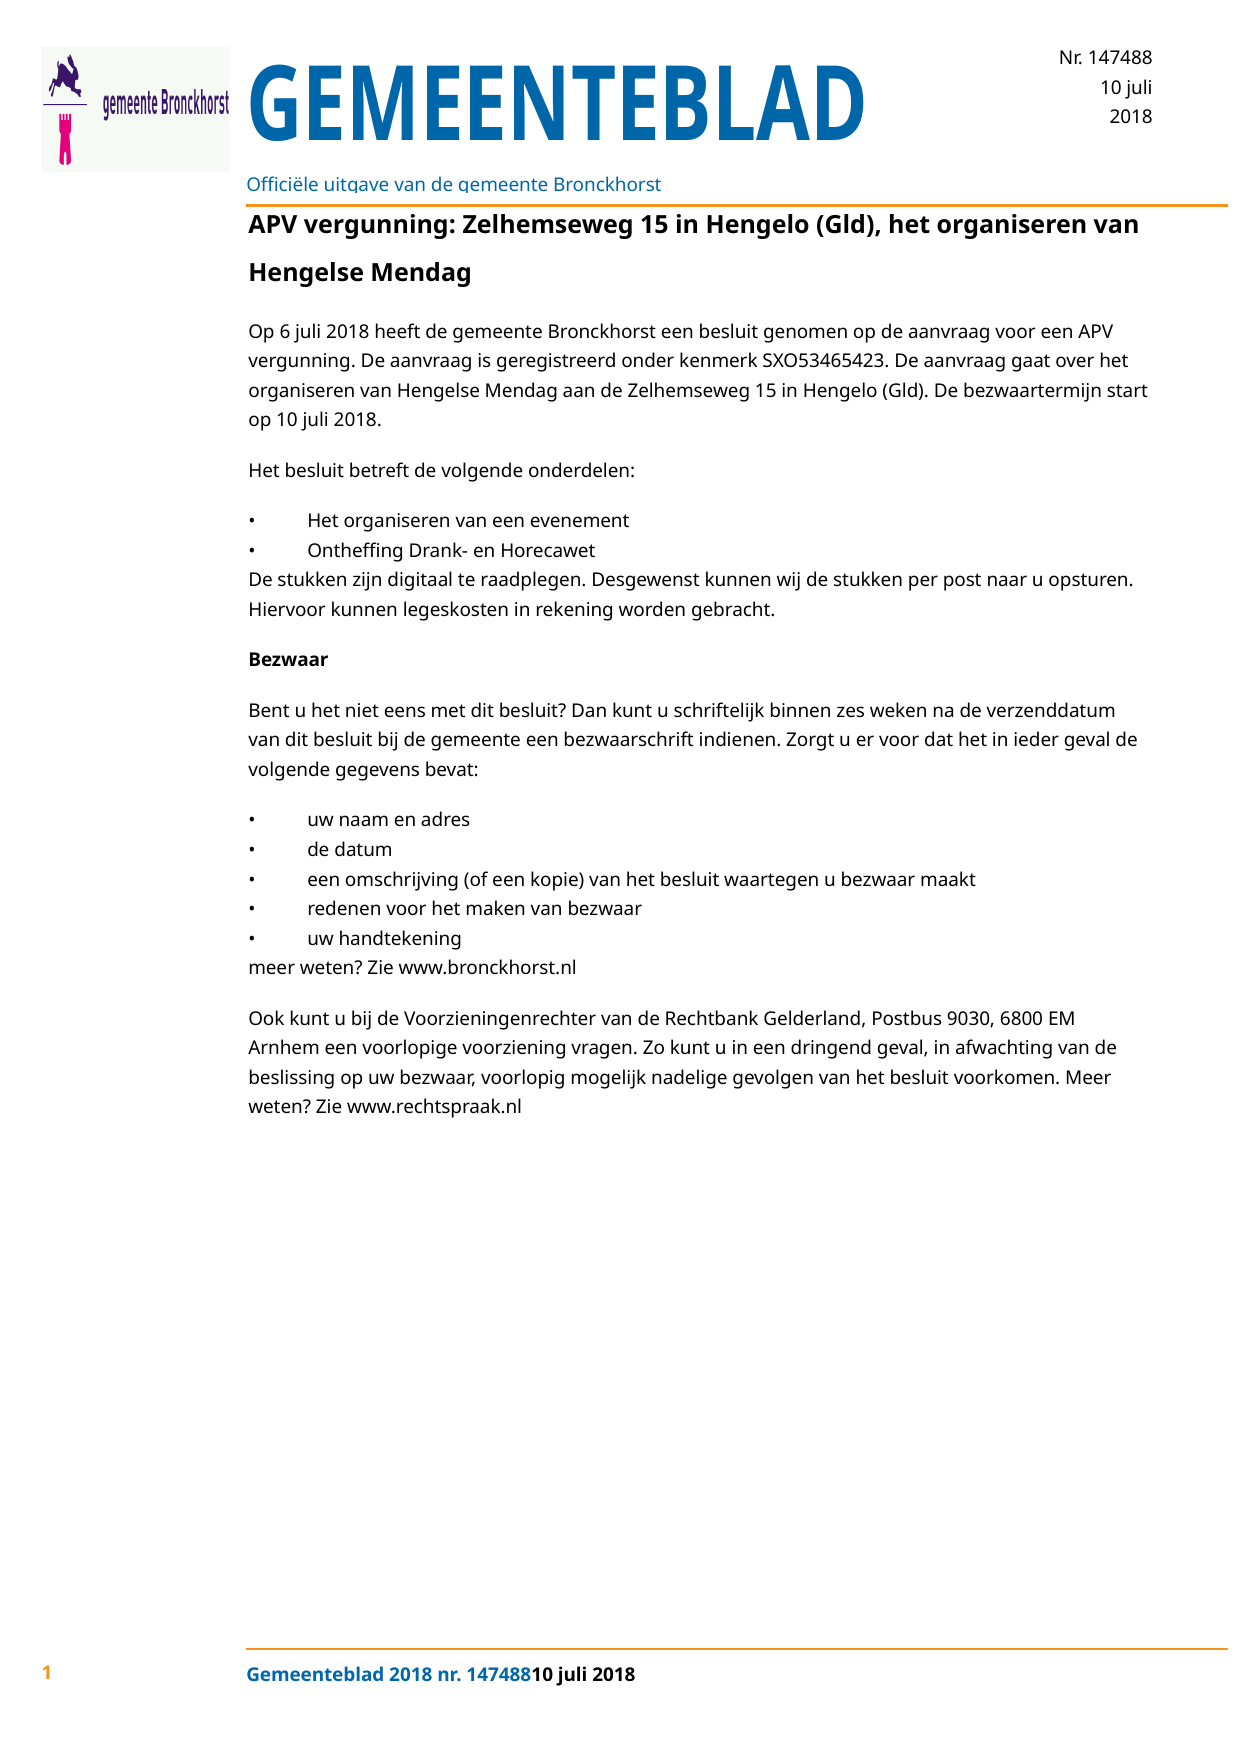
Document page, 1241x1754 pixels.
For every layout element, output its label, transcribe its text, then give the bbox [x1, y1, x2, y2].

text Op 6 juli 2018 heeft de gemeente Bronckhorst een besluit genomen op de aanvraag voor een APV vergunning. De aanvraag is geregistreerd onder kenmerk SXO53465423. De aanvraag gaat over het organiseren van Hengelse Mendag aan de Zelhemseweg 15 in Hengelo (Gld). De bezwaartermijn start op 10 juli 2018. [248, 318, 1152, 432]
list uw handtekening [248, 925, 1152, 951]
text meer weten? Zie www.bronckhorst.nl [248, 954, 1152, 980]
text Ook kunt u bij de Voorzieningenrechter van de Rechtbank Gelderland, Postbus 9030, 6800 EM Arnhem een voorlopige voorziening vragen. Zo kunt u in een dringend geval, in afwachting van de beslissing op uw bezwaar, voorlopig mogelijk nadelige gevolgen van het besluit voorkomen. Meer weten? Zie www.rechtspraak.nl [248, 1005, 1152, 1119]
text De stukken zijn digitaal te raadplegen. Desgewenst kunnen wij de stukken per post naar u opsturen. Hiervoor kunnen legeskosten in rekening worden gebracht. [248, 567, 1152, 622]
list uw naam en adres [248, 807, 1152, 832]
list een omschrijving (of een kopie) van het besluit waartegen u bezwaar maakt [248, 866, 1152, 892]
text Bent u het niet eens met dit besluit? Dan kunt u schriftelijk binnen zes weken na de verzenddatum van dit besluit bij de gemeente een bezwaarschrift indienen. Zorgt u er voor dat het in ieder geval de volgende gegevens bevat: [248, 697, 1152, 782]
list de datum [248, 836, 1152, 862]
text Het besluit betreft de volgende onderdelen: [248, 457, 1152, 483]
list redenen voor het maken van bezwaar [248, 895, 1152, 921]
list Het organiseren van een evenement [248, 507, 1152, 533]
text APV vergunning: Zelhemseweg 15 in Hengelo (Gld), het organiseren van Hengelse Mendag [248, 207, 1152, 288]
picture [41, 47, 231, 172]
text Bezwaar [248, 647, 1152, 672]
list Ontheffing Drank- en Horecawet [248, 537, 1152, 563]
